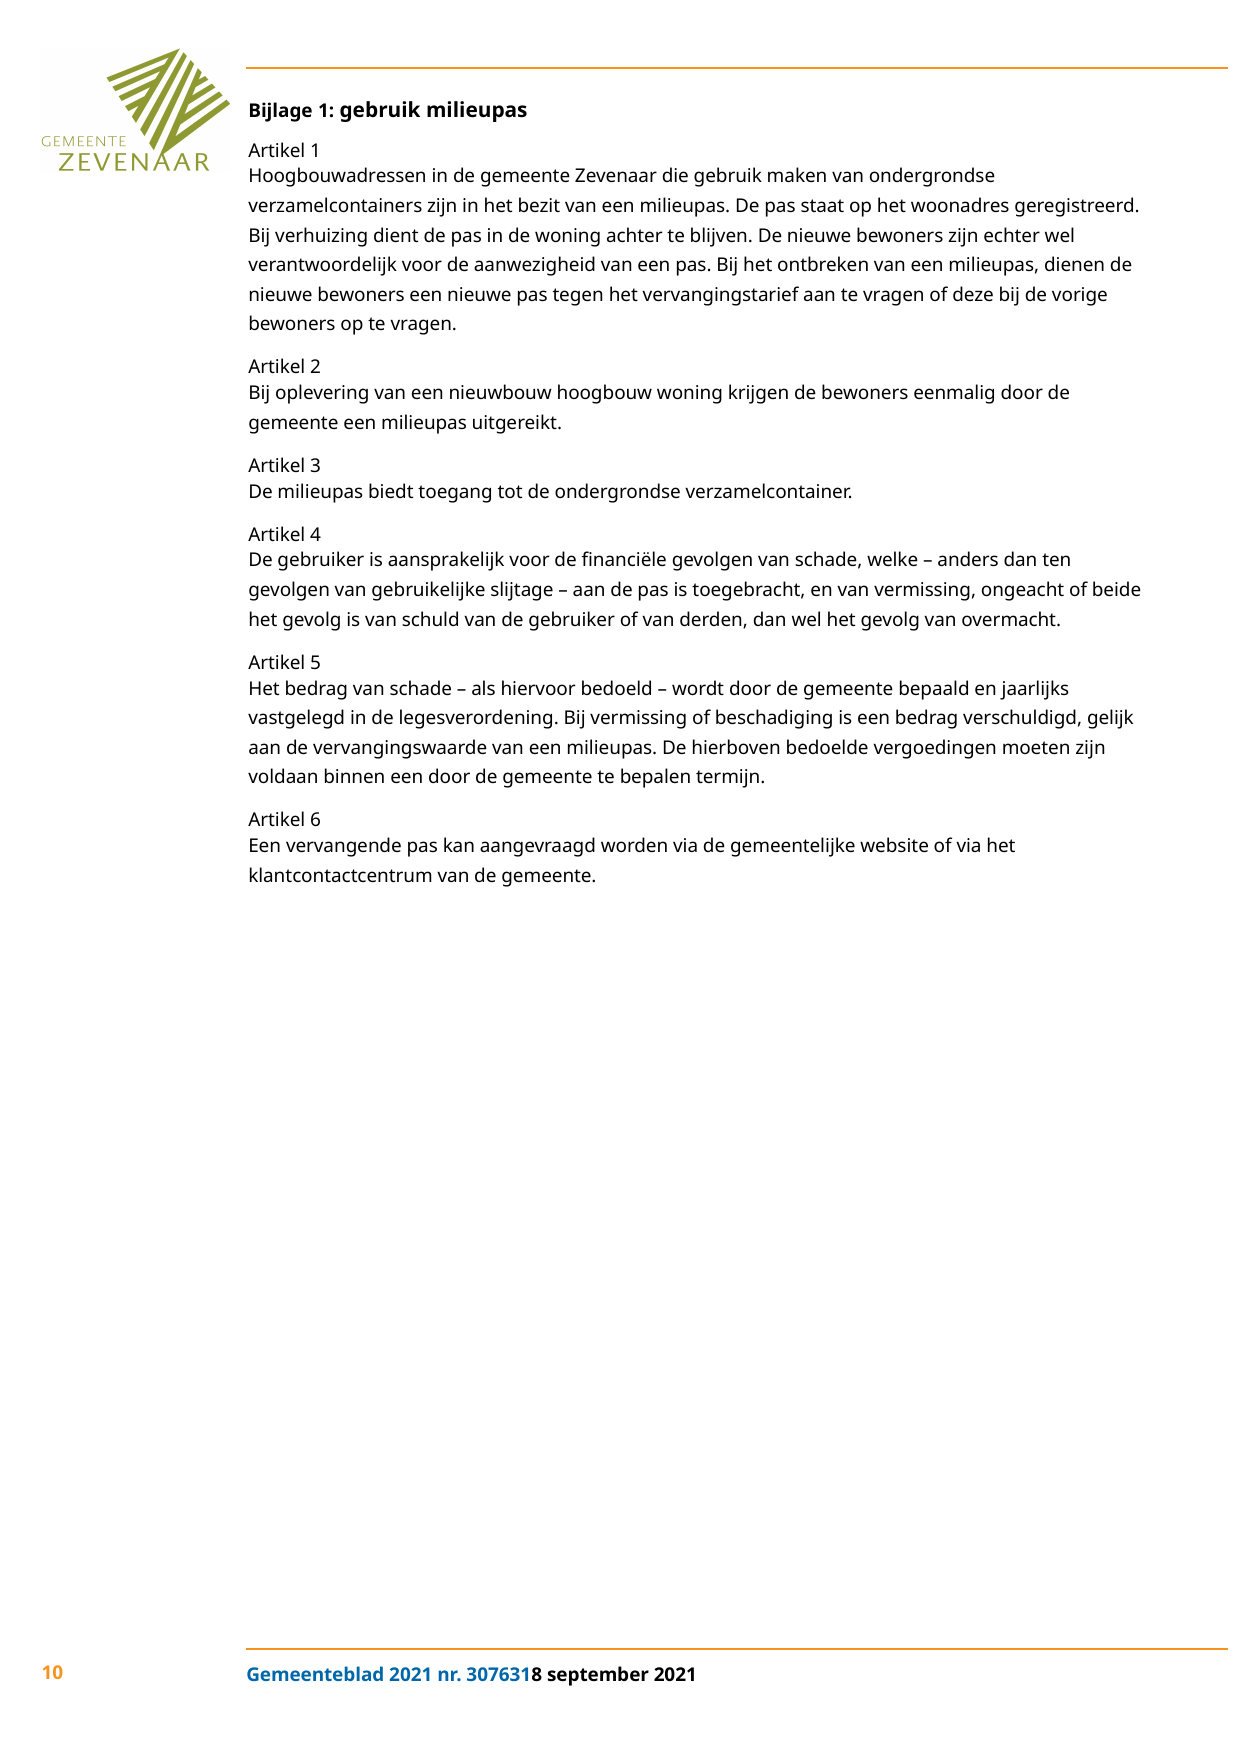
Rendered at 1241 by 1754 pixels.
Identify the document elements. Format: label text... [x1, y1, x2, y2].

text Artikel 5 [248, 649, 1152, 675]
text Artikel 3 [248, 452, 1152, 478]
text Bij oplevering van een nieuwbouw hoogbouw woning krijgen de bewoners eenmalig door de gemeente een milieupas uitgereikt. [248, 379, 1152, 435]
text Artikel 2 [248, 354, 1152, 379]
picture [41, 47, 231, 172]
text Hoogbouwadressen in de gemeente Zevenaar die gebruik maken van ondergrondse verzamelcontainers zijn in het bezit van een milieupas. De pas staat op het woonadres geregistreerd. Bij verhuizing dient de pas in de woning achter te blijven. De nieuwe bewoners zijn echter wel verantwoordelijk voor de aanwezigheid van een pas. Bij het ontbreken van een milieupas, dienen de nieuwe bewoners een nieuwe pas tegen het vervangingstarief aan te vragen of deze bij de vorige bewoners op te vragen. [248, 163, 1152, 336]
text De gebruiker is aansprakelijk voor de financiële gevolgen van schade, welke – anders dan ten gevolgen van gebruikelijke slijtage – aan de pas is toegebracht, en van vermissing, ongeacht of beide het gevolg is van schuld van de gebruiker of van derden, dan wel het gevolg van overmacht. [248, 547, 1152, 632]
text Bijlage 1: gebruik milieupas [248, 95, 1152, 123]
text Artikel 6 [248, 807, 1152, 832]
text Een vervangende pas kan aangevraagd worden via de gemeentelijke website of via het klantcontactcentrum van de gemeente. [248, 832, 1152, 888]
text Artikel 1 [248, 137, 1152, 163]
text De milieupas biedt toegang tot de ondergrondse verzamelcontainer. [248, 478, 1152, 503]
text Het bedrag van schade – als hiervoor bedoeld – wordt door de gemeente bepaald en jaarlijks vastgelegd in de legesverordening. Bij vermissing of beschadiging is een bedrag verschuldigd, gelijk aan de vervangingswaarde van een milieupas. De hierboven bedoelde vergoedingen moeten zijn voldaan binnen een door de gemeente te bepalen termijn. [248, 675, 1152, 789]
text Artikel 4 [248, 521, 1152, 547]
